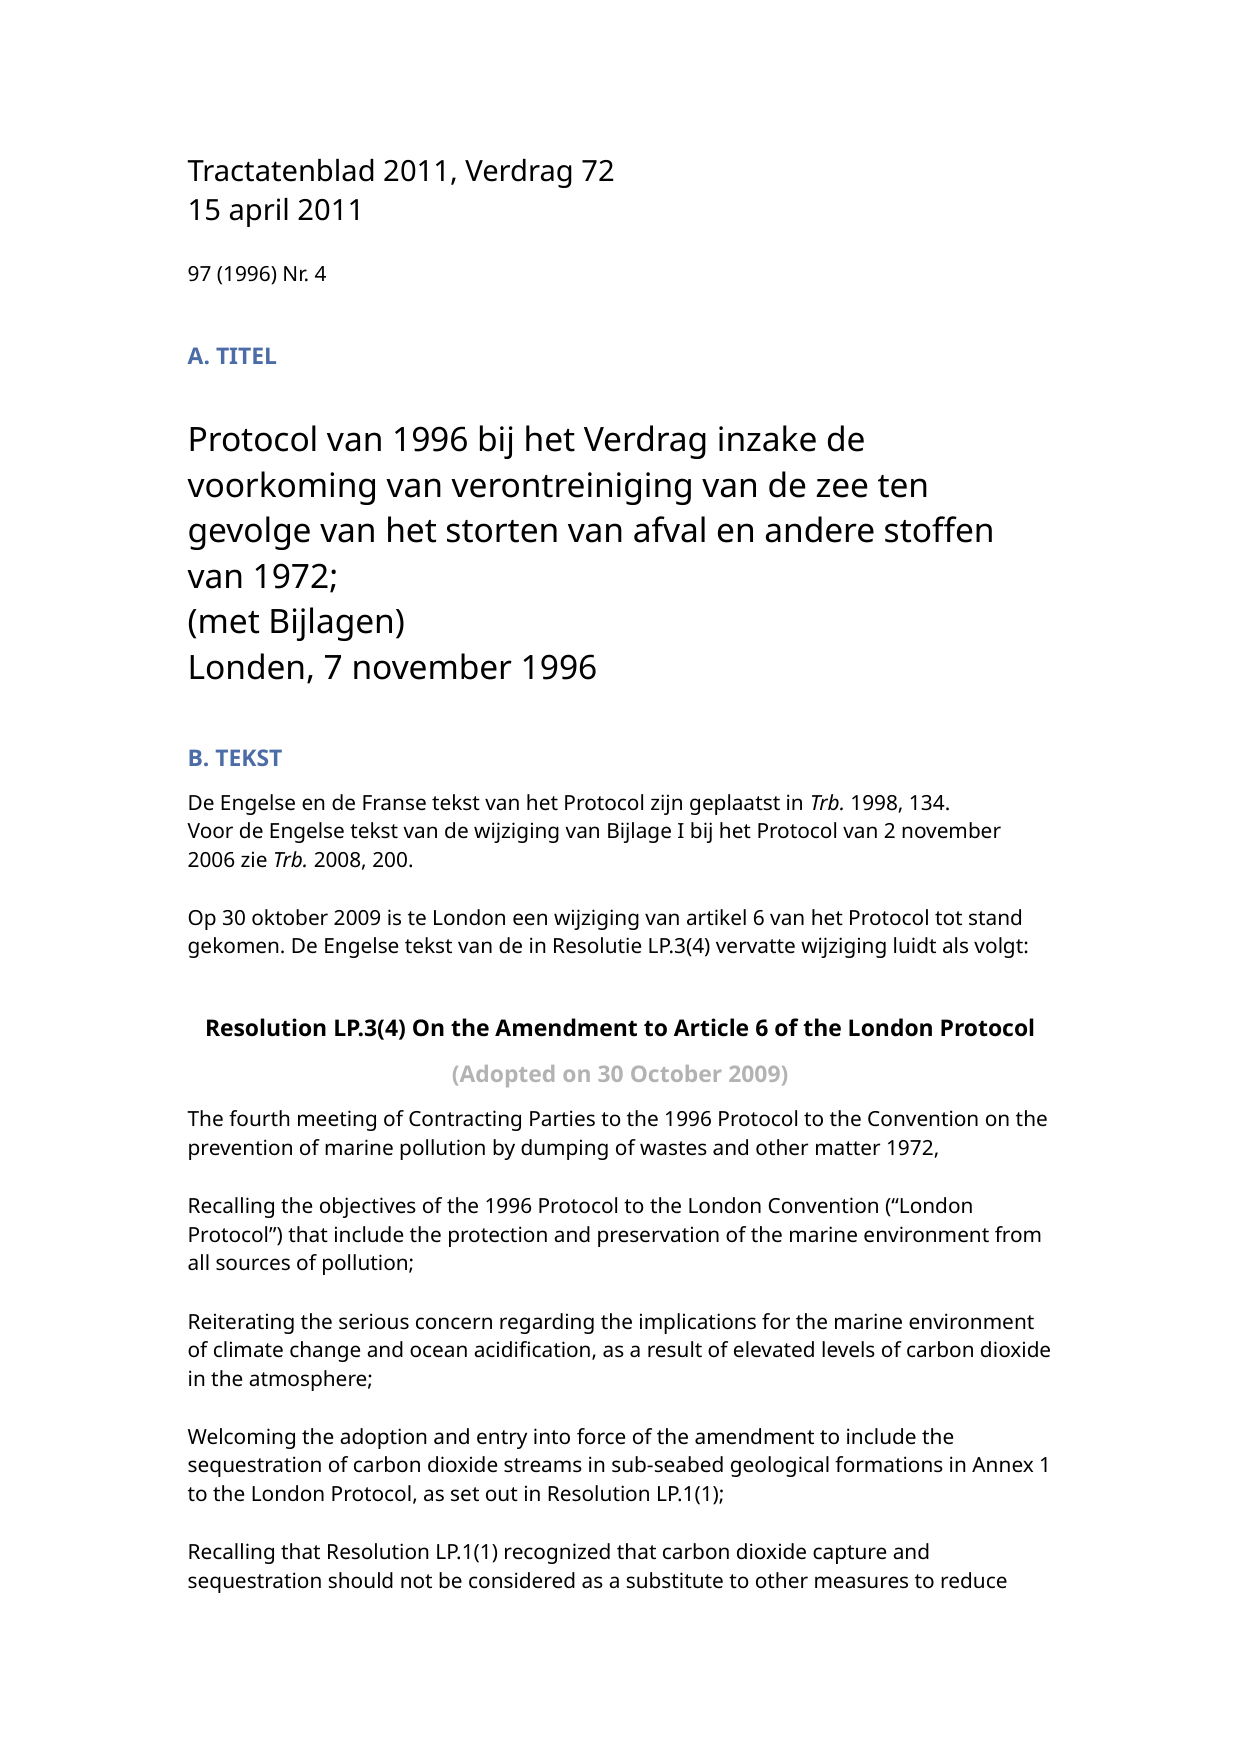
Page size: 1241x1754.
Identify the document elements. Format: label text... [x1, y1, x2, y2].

text Op 30 oktober 2009 is te London een wijziging van artikel 6 van het Protocol tot stand gekomen. De Engelse tekst van de in Resolutie LP.3(4) vervatte wijziging luidt als volgt: [187, 903, 1053, 960]
subtitle B. TEKST [187, 742, 1053, 773]
subtitle Resolution LP.3(4) On the Amendment to Article 6 of the London Protocol [187, 1012, 1053, 1043]
text Recalling that Resolution LP.1(1) recognized that carbon dioxide capture and sequestration should not be considered as a substitute to other measures to reduce [187, 1537, 1053, 1594]
text Welcoming the adoption and entry into force of the amendment to include the sequestration of carbon dioxide streams in sub-seabed geological formations in Annex 1 to the London Protocol, as set out in Resolution LP.1(1); [187, 1422, 1053, 1507]
text Tractatenblad 2011, Verdrag 72 [187, 150, 1053, 190]
text (Adopted on 30 October 2009) [187, 1058, 1053, 1089]
text Protocol van 1996 bij het Verdrag inzake de voorkoming van verontreiniging van de zee ten gevolge van het storten van afval en andere stoffen van 1972; [187, 416, 1053, 598]
text Recalling the objectives of the 1996 Protocol to the London Convention (“London Protocol”) that include the protection and preservation of the marine environment from all sources of pollution; [187, 1191, 1053, 1277]
text 97 (1996) Nr. 4 [187, 259, 1053, 287]
text (met Bijlagen) [187, 598, 1053, 644]
text De Engelse en de Franse tekst van het Protocol zijn geplaatst in Trb. 1998, 134. [187, 788, 1053, 816]
text 15 april 2011 [187, 190, 1053, 229]
text Voor de Engelse tekst van de wijziging van Bijlage I bij het Protocol van 2 november 2006 zie Trb. 2008, 200. [187, 816, 1053, 873]
text The fourth meeting of Contracting Parties to the 1996 Protocol to the Convention on the prevention of marine pollution by dumping of wastes and other matter 1972, [187, 1104, 1053, 1161]
text Reiterating the serious concern regarding the implications for the marine environment of climate change and ocean acidification, as a result of elevated levels of carbon dioxide in the atmosphere; [187, 1307, 1053, 1392]
text Londen, 7 november 1996 [187, 644, 1053, 689]
subtitle A. TITEL [187, 340, 1053, 371]
